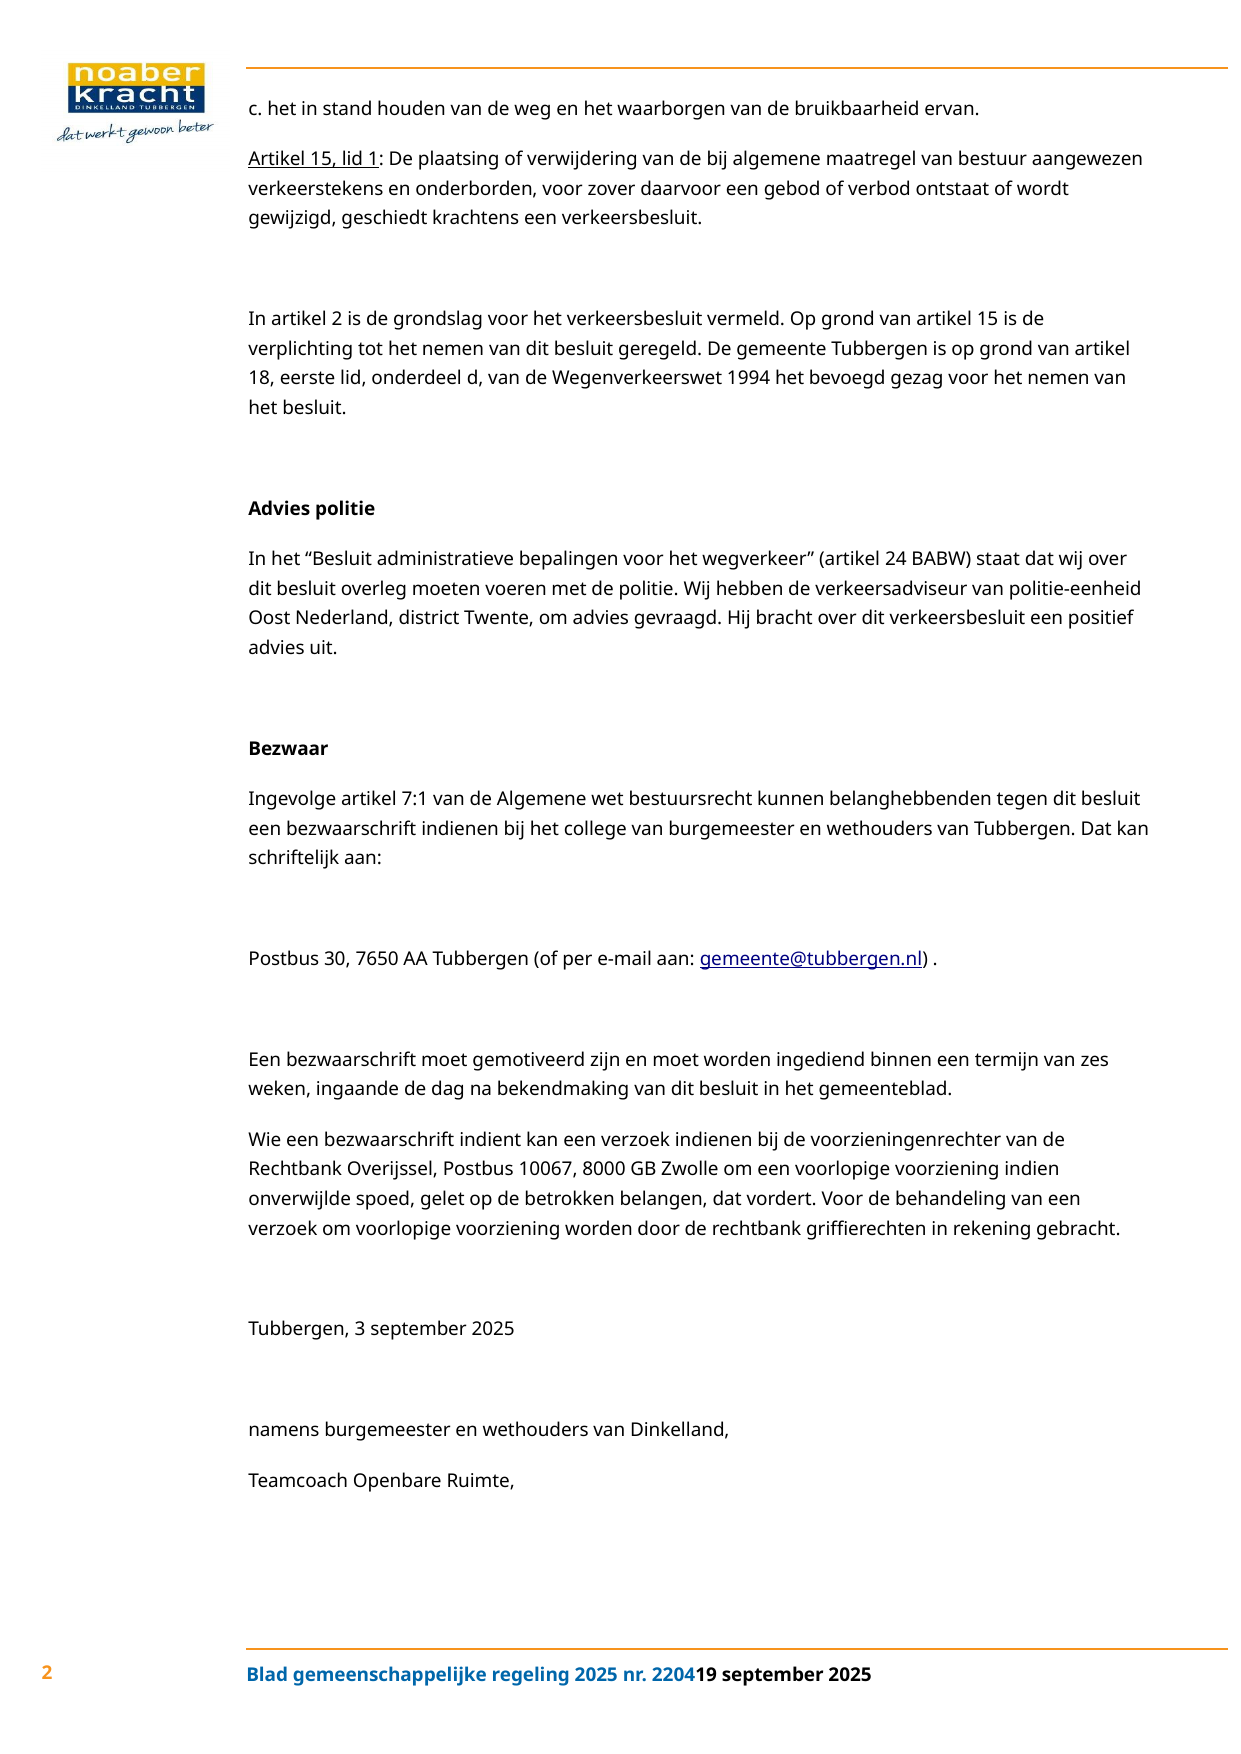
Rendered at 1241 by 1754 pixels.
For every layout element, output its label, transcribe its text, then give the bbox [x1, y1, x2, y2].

text Artikel 15, lid 1: De plaatsing of verwijdering van de bij algemene maatregel van bestuur aangewezen verkeerstekens en onderborden, voor zover daarvoor een gebod of verbod ontstaat of wordt gewijzigd, geschiedt krachtens een verkeersbesluit. [248, 145, 1152, 230]
text Advies politie [248, 495, 1152, 521]
text Teamcoach Openbare Ruimte, [248, 1467, 1152, 1493]
text c. het in stand houden van de weg en het waarborgen van de bruikbaarheid ervan. [248, 95, 1152, 121]
text In artikel 2 is de grondslag voor het verkeersbesluit vermeld. Op grond van artikel 15 is de verplichting tot het nemen van dit besluit geregeld. De gemeente Tubbergen is op grond van artikel 18, eerste lid, onderdeel d, van de Wegenverkeerswet 1994 het bevoegd gezag voor het nemen van het besluit. [248, 305, 1152, 420]
text In het “Besluit administratieve bepalingen voor het wegverkeer” (artikel 24 BABW) staat dat wij over dit besluit overleg moeten voeren met de politie. Wij hebben de verkeersadviseur van politie-eenheid Oost Nederland, district Twente, om advies gevraagd. Hij bracht over dit verkeersbesluit een positief advies uit. [248, 545, 1152, 660]
text Tubbergen, 3 september 2025 [248, 1316, 1152, 1341]
text Bezwaar [248, 735, 1152, 761]
text Ingevolge artikel 7:1 van de Algemene wet bestuursrecht kunnen belanghebbenden tegen dit besluit een bezwaarschrift indienen bij het college van burgemeester en wethouders van Tubbergen. Dat kan schriftelijk aan: [248, 785, 1152, 870]
text namens burgemeester en wethouders van Dinkelland, [248, 1416, 1152, 1442]
text Postbus 30, 7650 AA Tubbergen (of per e-mail aan: gemeente@tubbergen.nl) . [248, 945, 1152, 971]
text Wie een bezwaarschrift indient kan een verzoek indienen bij de voorzieningenrechter van de Rechtbank Overijssel, Postbus 10067, 8000 GB Zwolle om een voorlopige voorziening indien onverwijlde spoed, gelet op de betrokken belangen, dat vordert. Voor de behandeling van een verzoek om voorlopige voorziening worden door de rechtbank griffierechten in rekening gebracht. [248, 1126, 1152, 1241]
text Een bezwaarschrift moet gemotiveerd zijn en moet worden ingediend binnen een termijn van zes weken, ingaande de dag na bekendmaking van dit besluit in het gemeenteblad. [248, 1046, 1152, 1101]
picture [41, 47, 231, 172]
